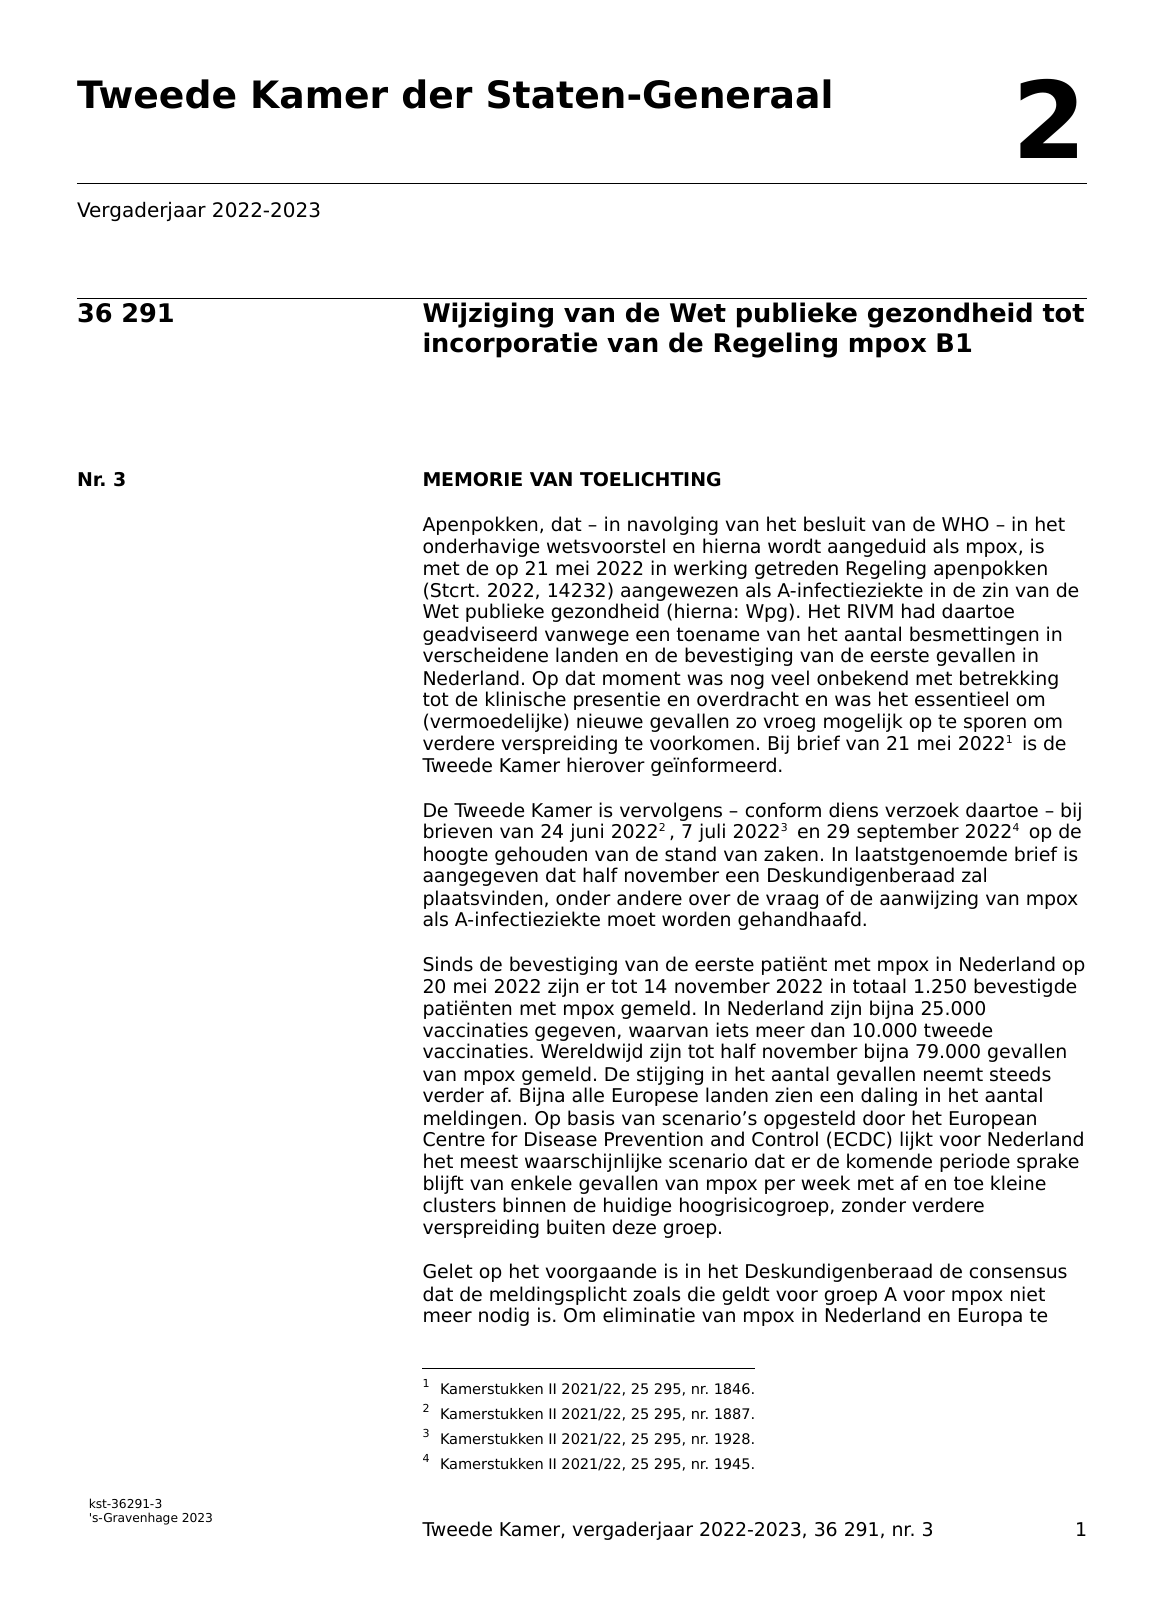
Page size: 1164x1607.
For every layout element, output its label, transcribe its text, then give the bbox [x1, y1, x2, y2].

text De Tweede Kamer is vervolgens – conform diens verzoek daartoe – bij brieven van 24 juni 2022, 7 juli 2022 en 29 september 2022 op de hoogte gehouden van de stand van zaken. In laatstgenoemde brief is aangegeven dat half november een Deskundigenberaad zal plaatsvinden, onder andere over de vraag of de aanwijzing van mpox als A-infectieziekte moet worden gehandhaafd. [422, 799, 1087, 931]
text 's-Gravenhage 2023 [88, 1511, 323, 1525]
text Sinds de bevestiging van de eerste patiënt met mpox in Nederland op 20 mei 2022 zijn er tot 14 november 2022 in totaal 1.250 bevestigde patiënten met mpox gemeld. In Nederland zijn bijna 25.000 vaccinaties gegeven, waarvan iets meer dan 10.000 tweede vaccinaties. Wereldwijd zijn tot half november bijna 79.000 gevallen van mpox gemeld. De stijging in het aantal gevallen neemt steeds verder af. Bijna alle Europese landen zien een daling in het aantal meldingen. Op basis van scenario’s opgesteld door het European Centre for Disease Prevention and Control (ECDC) lijkt voor Nederland het meest waarschijnlijke scenario dat er de komende periode sprake blijft van enkele gevallen van mpox per week met af en toe kleine clusters binnen de huidige hoogrisicogroep, zonder verdere verspreiding buiten deze groep. [422, 953, 1087, 1239]
subtitle Nr. 3 MEMORIE VAN TOELICHTING [77, 469, 1087, 491]
text Apenpokken, dat – in navolging van het besluit van de WHO – in het onderhavige wetsvoorstel en hierna wordt aangeduid als mpox, is met de op 21 mei 2022 in werking getreden Regeling apenpokken (Stcrt. 2022, 14232) aangewezen als A-infectieziekte in de zin van de Wet publieke gezondheid (hierna: Wpg). Het RIVM had daartoe geadviseerd vanwege een toename van het aantal besmettingen in verscheidene landen en de bevestiging van de eerste gevallen in Nederland. Op dat moment was nog veel onbekend met betrekking tot de klinische presentie en overdracht en was het essentieel om (vermoedelijke) nieuwe gevallen zo vroeg mogelijk op te sporen om verdere verspreiding te voorkomen. Bij brief van 21 mei 2022 is de Tweede Kamer hierover geïnformeerd. [422, 513, 1087, 777]
text Gelet op het voorgaande is in het Deskundigenberaad de consensus dat de meldingsplicht zoals die geldt voor groep A voor mpox niet meer nodig is. Om eliminatie van mpox in Nederland en Europa te [422, 1261, 1087, 1327]
table_header 2 [886, 59, 1087, 183]
text Kamerstukken II 2021/22, 25 295, nr. 1846. [422, 1377, 1087, 1399]
table_cell Vergaderjaar 2022-2023 [77, 184, 1087, 298]
subtitle 36 291 Wijziging van de Wet publieke gezondheid tot incorporatie van de Regeling mpox B1 [77, 299, 1087, 358]
table_header Tweede Kamer der Staten-Generaal [77, 59, 886, 183]
text Kamerstukken II 2021/22, 25 295, nr. 1928. [422, 1427, 1087, 1449]
text Kamerstukken II 2021/22, 25 295, nr. 1945. [422, 1452, 1087, 1474]
text Kamerstukken II 2021/22, 25 295, nr. 1887. [422, 1402, 1087, 1424]
text kst-36291-3 [88, 1497, 323, 1511]
